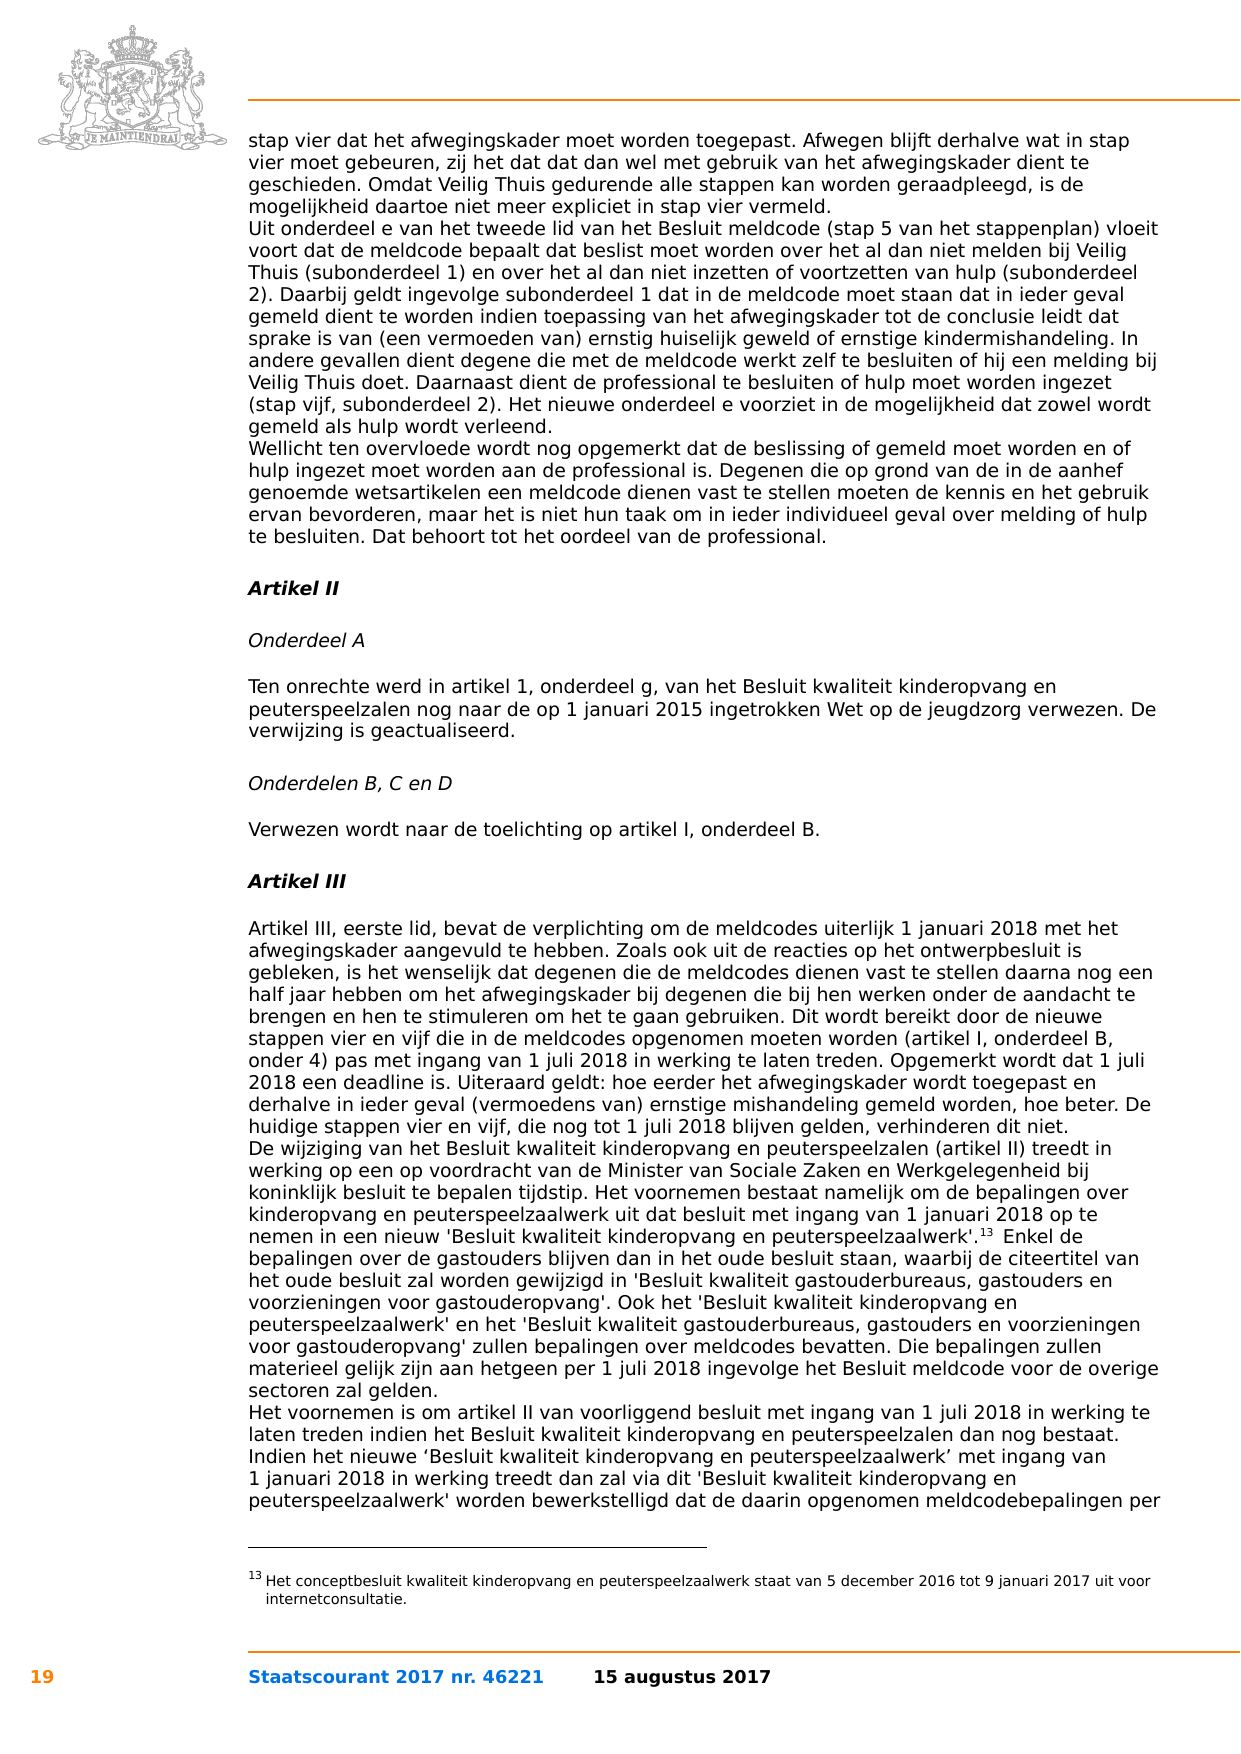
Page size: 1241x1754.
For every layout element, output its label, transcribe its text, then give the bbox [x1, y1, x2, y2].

text Het voornemen is om artikel II van voorliggend besluit met ingang van 1 juli 2018 in werking te laten treden indien het Besluit kwaliteit kinderopvang en peuterspeelzalen dan nog bestaat. Indien het nieuwe ‘Besluit kwaliteit kinderopvang en peuterspeelzaalwerk’ met ingang van 1 januari 2018 in werking treedt dan zal via dit 'Besluit kwaliteit kinderopvang en peuterspeelzaalwerk' worden bewerkstelligd dat de daarin opgenomen meldcodebepalingen per [248, 1402, 1163, 1512]
subtitle Artikel III [248, 871, 1163, 893]
subtitle Onderdeel A [248, 629, 1163, 651]
text Ten onrechte werd in artikel 1, onderdeel g, van het Besluit kwaliteit kinderopvang en peuterspeelzalen nog naar de op 1 januari 2015 ingetrokken Wet op de jeugdzorg verwezen. De verwijzing is geactualiseerd. [248, 676, 1163, 742]
subtitle Onderdelen B, C en D [248, 772, 1163, 794]
text stap vier dat het afwegingskader moet worden toegepast. Afwegen blijft derhalve wat in stap vier moet gebeuren, zij het dat dat dan wel met gebruik van het afwegingskader dient te geschieden. Omdat Veilig Thuis gedurende alle stappen kan worden geraadpleegd, is de mogelijkheid daartoe niet meer expliciet in stap vier vermeld. [248, 130, 1163, 218]
text Verwezen wordt naar de toelichting op artikel I, onderdeel B. [248, 819, 1163, 841]
text De wijziging van het Besluit kwaliteit kinderopvang en peuterspeelzalen (artikel II) treedt in werking op een op voordracht van de Minister van Sociale Zaken en Werkgelegenheid bij koninklijk besluit te bepalen tijdstip. Het voornemen bestaat namelijk om de bepalingen over kinderopvang en peuterspeelzaalwerk uit dat besluit met ingang van 1 januari 2018 op te nemen in een nieuw 'Besluit kwaliteit kinderopvang en peuterspeelzaalwerk'. Enkel de bepalingen over de gastouders blijven dan in het oude besluit staan, waarbij de citeertitel van het oude besluit zal worden gewijzigd in 'Besluit kwaliteit gastouderbureaus, gastouders en voorzieningen voor gastouderopvang'. Ook het 'Besluit kwaliteit kinderopvang en peuterspeelzaalwerk' en het 'Besluit kwaliteit gastouderbureaus, gastouders en voorzieningen voor gastouderopvang' zullen bepalingen over meldcodes bevatten. Die bepalingen zullen materieel gelijk zijn aan hetgeen per 1 juli 2018 ingevolge het Besluit meldcode voor de overige sectoren zal gelden. [248, 1138, 1163, 1402]
text Artikel III, eerste lid, bevat de verplichting om de meldcodes uiterlijk 1 januari 2018 met het afwegingskader aangevuld te hebben. Zoals ook uit de reacties op het ontwerpbesluit is gebleken, is het wenselijk dat degenen die de meldcodes dienen vast te stellen daarna nog een half jaar hebben om het afwegingskader bij degenen die bij hen werken onder de aandacht te brengen en hen te stimuleren om het te gaan gebruiken. Dit wordt bereikt door de nieuwe stappen vier en vijf die in de meldcodes opgenomen moeten worden (artikel I, onderdeel B, onder 4) pas met ingang van 1 juli 2018 in werking te laten treden. Opgemerkt wordt dat 1 juli 2018 een deadline is. Uiteraard geldt: hoe eerder het afwegingskader wordt toegepast en derhalve in ieder geval (vermoedens van) ernstige mishandeling gemeld worden, hoe beter. De huidige stappen vier en vijf, die nog tot 1 juli 2018 blijven gelden, verhinderen dit niet. [248, 918, 1163, 1138]
text Wellicht ten overvloede wordt nog opgemerkt dat de beslissing of gemeld moet worden en of hulp ingezet moet worden aan de professional is. Degenen die op grond van de in de aanhef genoemde wetsartikelen een meldcode dienen vast te stellen moeten de kennis en het gebruik ervan bevorderen, maar het is niet hun taak om in ieder individueel geval over melding of hulp te besluiten. Dat behoort tot het oordeel van de professional. [248, 438, 1163, 547]
subtitle Artikel II [248, 577, 1163, 599]
text Het conceptbesluit kwaliteit kinderopvang en peuterspeelzaalwerk staat van 5 december 2016 tot 9 januari 2017 uit voor internetconsultatie. [248, 1569, 1163, 1608]
text Uit onderdeel e van het tweede lid van het Besluit meldcode (stap 5 van het stappenplan) vloeit voort dat de meldcode bepaalt dat beslist moet worden over het al dan niet melden bij Veilig Thuis (subonderdeel 1) en over het al dan niet inzetten of voortzetten van hulp (subonderdeel 2). Daarbij geldt ingevolge subonderdeel 1 dat in de meldcode moet staan dat in ieder geval gemeld dient te worden indien toepassing van het afwegingskader tot de conclusie leidt dat sprake is van (een vermoeden van) ernstig huiselijk geweld of ernstige kindermishandeling. In andere gevallen dient degene die met de meldcode werkt zelf te besluiten of hij een melding bij Veilig Thuis doet. Daarnaast dient de professional te besluiten of hulp moet worden ingezet (stap vijf, subonderdeel 2). Het nieuwe onderdeel e voorziet in de mogelijkheid dat zowel wordt gemeld als hulp wordt verleend. [248, 218, 1163, 438]
picture [38, 25, 227, 150]
